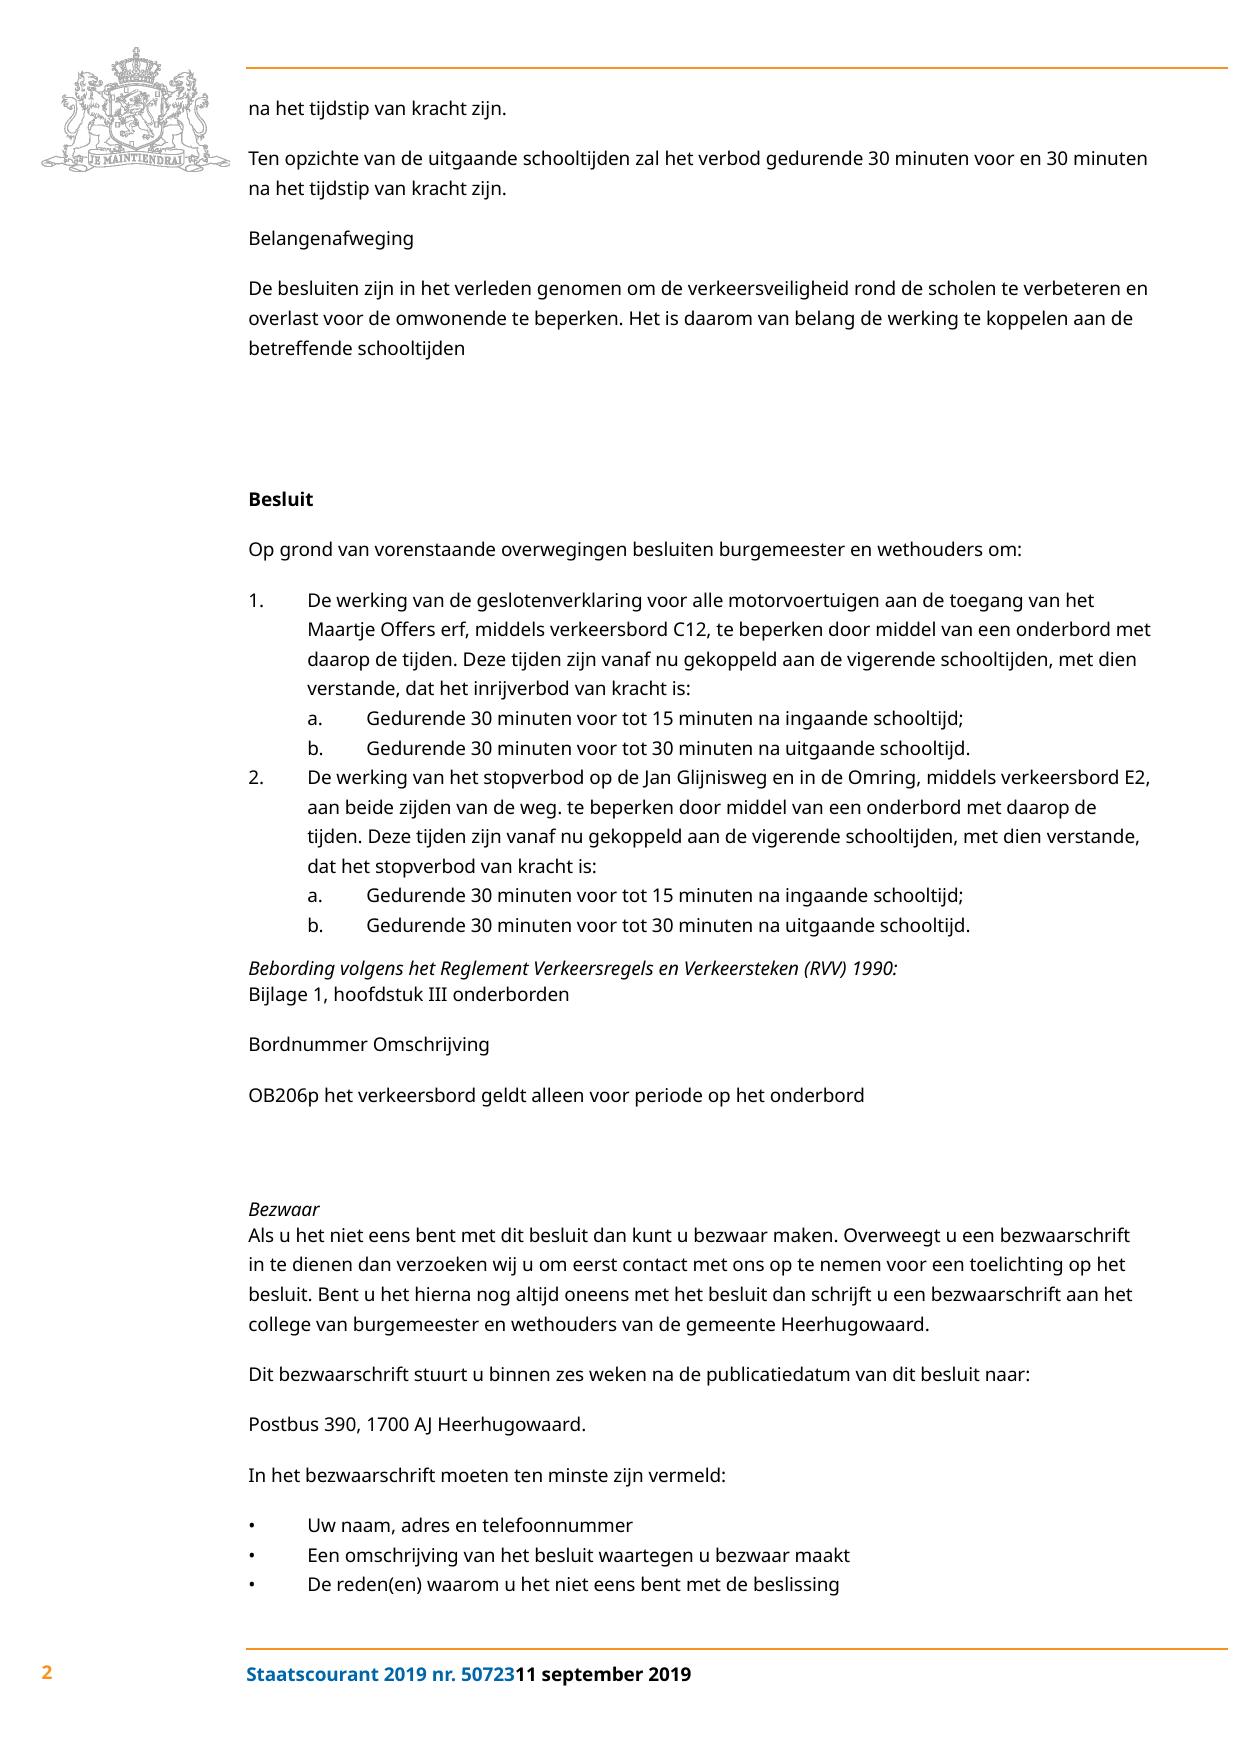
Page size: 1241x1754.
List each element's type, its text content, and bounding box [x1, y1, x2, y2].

list Gedurende 30 minuten voor tot 30 minuten na uitgaande schooltijd. [307, 735, 1152, 761]
list Gedurende 30 minuten voor tot 15 minuten na ingaande schooltijd; [307, 883, 1152, 908]
list De werking van de geslotenverklaring voor alle motorvoertuigen aan de toegang van het Maartje Offers erf, middels verkeersbord C12, te beperken door middel van een onderbord met daarop de tijden. Deze tijden zijn vanaf nu gekoppeld aan de vigerende schooltijden, met dien verstande, dat het inrijverbod van kracht is: [248, 587, 1152, 701]
text Bezwaar [248, 1196, 1152, 1222]
text Bebording volgens het Reglement Verkeersregels en Verkeersteken (RVV) 1990: [248, 955, 1152, 981]
text De besluiten zijn in het verleden genomen om de verkeersveiligheid rond de scholen te verbeteren en overlast voor de omwonende te beperken. Het is daarom van belang de werking te koppelen aan de betreffende schooltijden [248, 276, 1152, 361]
list Gedurende 30 minuten voor tot 15 minuten na ingaande schooltijd; [307, 705, 1152, 731]
list De reden(en) waarom u het niet eens bent met de beslissing [248, 1572, 1152, 1597]
text Besluit [248, 486, 1152, 512]
list Uw naam, adres en telefoonnummer [248, 1512, 1152, 1538]
text Ten opzichte van de uitgaande schooltijden zal het verbod gedurende 30 minuten voor en 30 minuten na het tijdstip van kracht zijn. [248, 145, 1152, 201]
text na het tijdstip van kracht zijn. [248, 95, 1152, 121]
list De werking van het stopverbod op de Jan Glijnisweg en in de Omring, middels verkeersbord E2, aan beide zijden van de weg. te beperken door middel van een onderbord met daarop de tijden. Deze tijden zijn vanaf nu gekoppeld aan de vigerende schooltijden, met dien verstande, dat het stopverbod van kracht is: [248, 764, 1152, 879]
text Bordnummer Omschrijving [248, 1032, 1152, 1057]
list Een omschrijving van het besluit waartegen u bezwaar maakt [248, 1542, 1152, 1568]
text In het bezwaarschrift moeten ten minste zijn vermeld: [248, 1462, 1152, 1488]
text Op grond van vorenstaande overwegingen besluiten burgemeester en wethouders om: [248, 536, 1152, 562]
text Bijlage 1, hoofdstuk III onderborden [248, 981, 1152, 1007]
picture [41, 47, 231, 172]
text OB206p het verkeersbord geldt alleen voor periode op het onderbord [248, 1082, 1152, 1108]
text Belangenafweging [248, 225, 1152, 251]
text Als u het niet eens bent met dit besluit dan kunt u bezwaar maken. Overweegt u een bezwaarschrift in te dienen dan verzoeken wij u om eerst contact met ons op te nemen voor een toelichting op het besluit. Bent u het hierna nog altijd oneens met het besluit dan schrijft u een bezwaarschrift aan het college van burgemeester en wethouders van de gemeente Heerhugowaard. [248, 1222, 1152, 1337]
text Postbus 390, 1700 AJ Heerhugowaard. [248, 1412, 1152, 1437]
list Gedurende 30 minuten voor tot 30 minuten na uitgaande schooltijd. [307, 912, 1152, 938]
text Dit bezwaarschrift stuurt u binnen zes weken na de publicatiedatum van dit besluit naar: [248, 1361, 1152, 1387]
